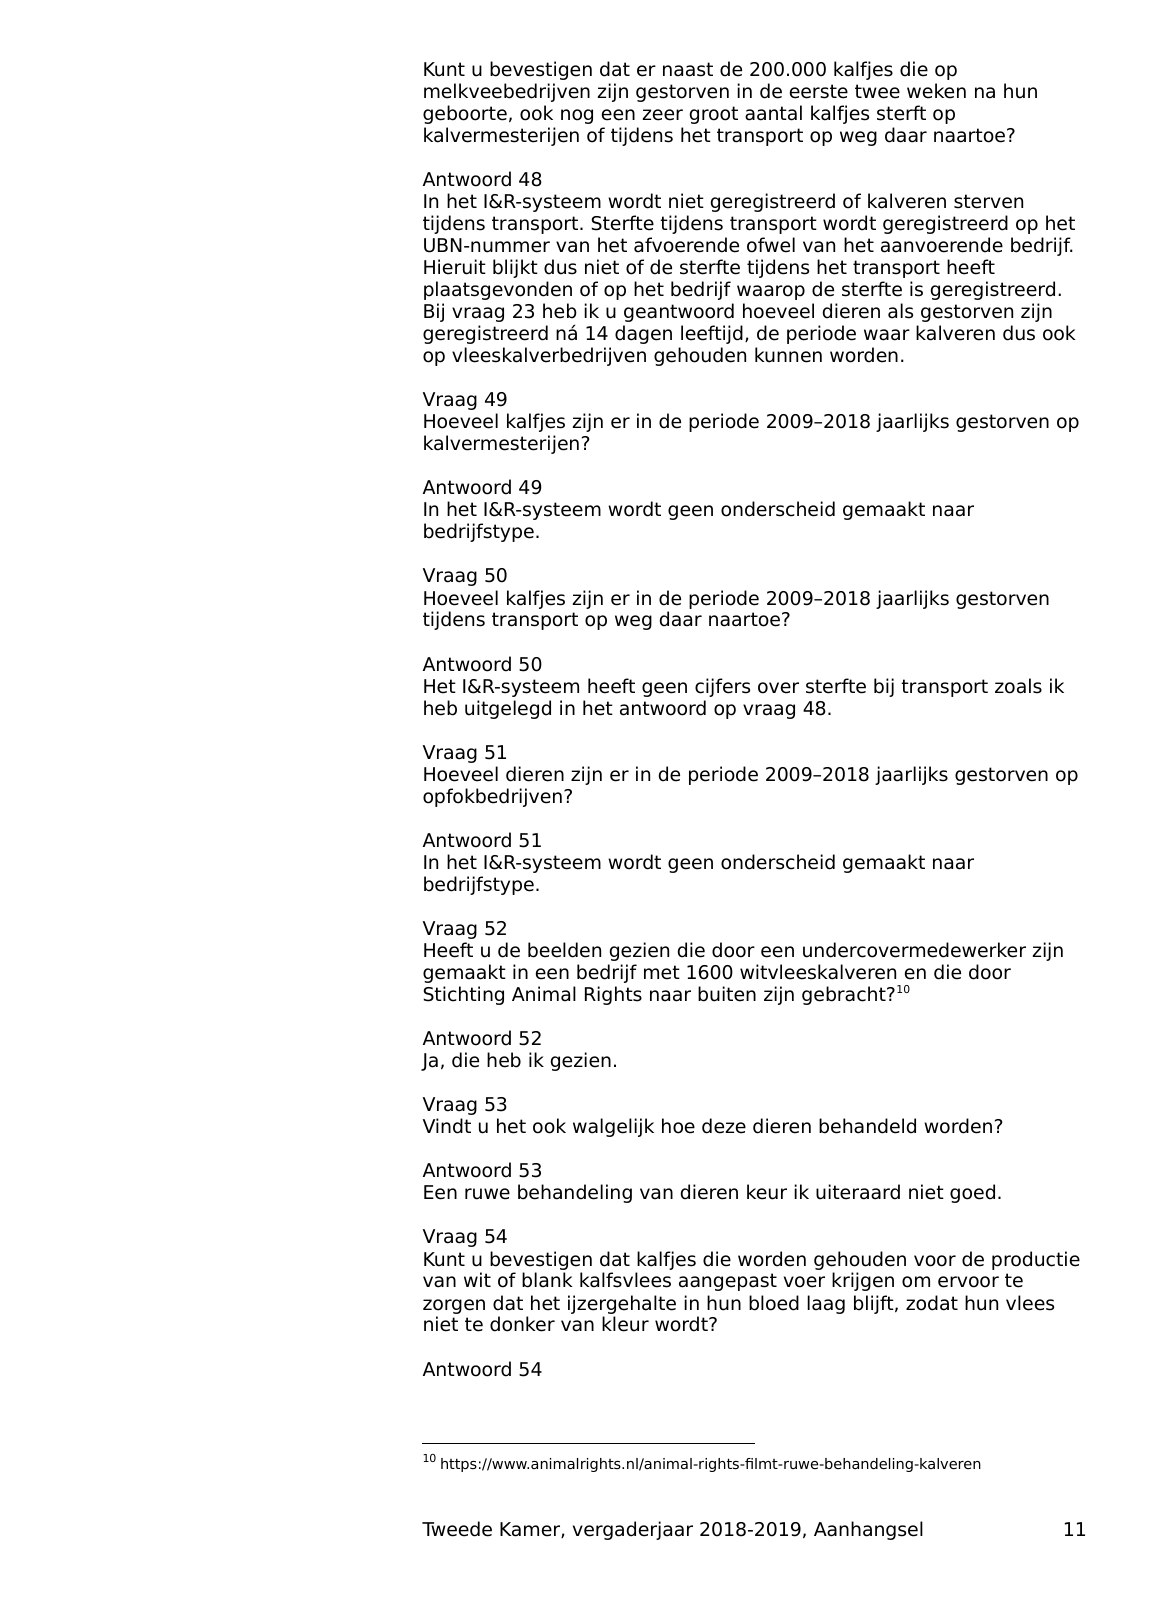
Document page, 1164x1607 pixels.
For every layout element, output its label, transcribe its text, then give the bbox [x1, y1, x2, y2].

text Ja, die heb ik gezien. [422, 1050, 1087, 1072]
text Antwoord 52 [422, 1028, 1087, 1050]
text Heeft u de beelden gezien die door een undercovermedewerker zijn gemaakt in een bedrijf met 1600 witvleeskalveren en die door Stichting Animal Rights naar buiten zijn gebracht? [422, 940, 1087, 1006]
text Antwoord 53 [422, 1160, 1087, 1182]
text In het I&R-systeem wordt geen onderscheid gemaakt naar bedrijfstype. [422, 852, 1087, 896]
text Antwoord 54 [422, 1358, 1087, 1381]
text Vraag 49 [422, 389, 1087, 411]
text Antwoord 51 [422, 830, 1087, 852]
text In het I&R-systeem wordt geen onderscheid gemaakt naar bedrijfstype. [422, 499, 1087, 543]
text Vraag 54 [422, 1226, 1087, 1248]
text Antwoord 50 [422, 653, 1087, 676]
text Een ruwe behandeling van dieren keur ik uiteraard niet goed. [422, 1182, 1087, 1204]
text Het I&R-systeem heeft geen cijfers over sterfte bij transport zoals ik heb uitgelegd in het antwoord op vraag 48. [422, 676, 1087, 719]
text Antwoord 48 [422, 169, 1087, 191]
text Vindt u het ook walgelijk hoe deze dieren behandeld worden? [422, 1116, 1087, 1138]
text Vraag 50 [422, 565, 1087, 587]
text Hoeveel kalfjes zijn er in de periode 2009–2018 jaarlijks gestorven op kalvermesterijen? [422, 411, 1087, 455]
text Vraag 51 [422, 742, 1087, 764]
text Antwoord 49 [422, 477, 1087, 499]
text https://www.animalrights.nl/animal-rights-filmt-ruwe-behandeling-kalveren [422, 1452, 1087, 1474]
text Hoeveel dieren zijn er in de periode 2009–2018 jaarlijks gestorven op opfokbedrijven? [422, 764, 1087, 808]
text Vraag 53 [422, 1094, 1087, 1116]
text In het I&R-systeem wordt niet geregistreerd of kalveren sterven tijdens transport. Sterfte tijdens transport wordt geregistreerd op het UBN-nummer van het afvoerende ofwel van het aanvoerende bedrijf. Hieruit blijkt dus niet of de sterfte tijdens het transport heeft plaatsgevonden of op het bedrijf waarop de sterfte is geregistreerd. Bij vraag 23 heb ik u geantwoord hoeveel dieren als gestorven zijn geregistreerd ná 14 dagen leeftijd, de periode waar kalveren dus ook op vleeskalverbedrijven gehouden kunnen worden. [422, 191, 1087, 367]
text Hoeveel kalfjes zijn er in de periode 2009–2018 jaarlijks gestorven tijdens transport op weg daar naartoe? [422, 587, 1087, 631]
text Kunt u bevestigen dat kalfjes die worden gehouden voor de productie van wit of blank kalfsvlees aangepast voer krijgen om ervoor te zorgen dat het ijzergehalte in hun bloed laag blijft, zodat hun vlees niet te donker van kleur wordt? [422, 1248, 1087, 1336]
text Vraag 52 [422, 918, 1087, 940]
text Kunt u bevestigen dat er naast de 200.000 kalfjes die op melkveebedrijven zijn gestorven in de eerste twee weken na hun geboorte, ook nog een zeer groot aantal kalfjes sterft op kalvermesterijen of tijdens het transport op weg daar naartoe? [422, 59, 1087, 147]
